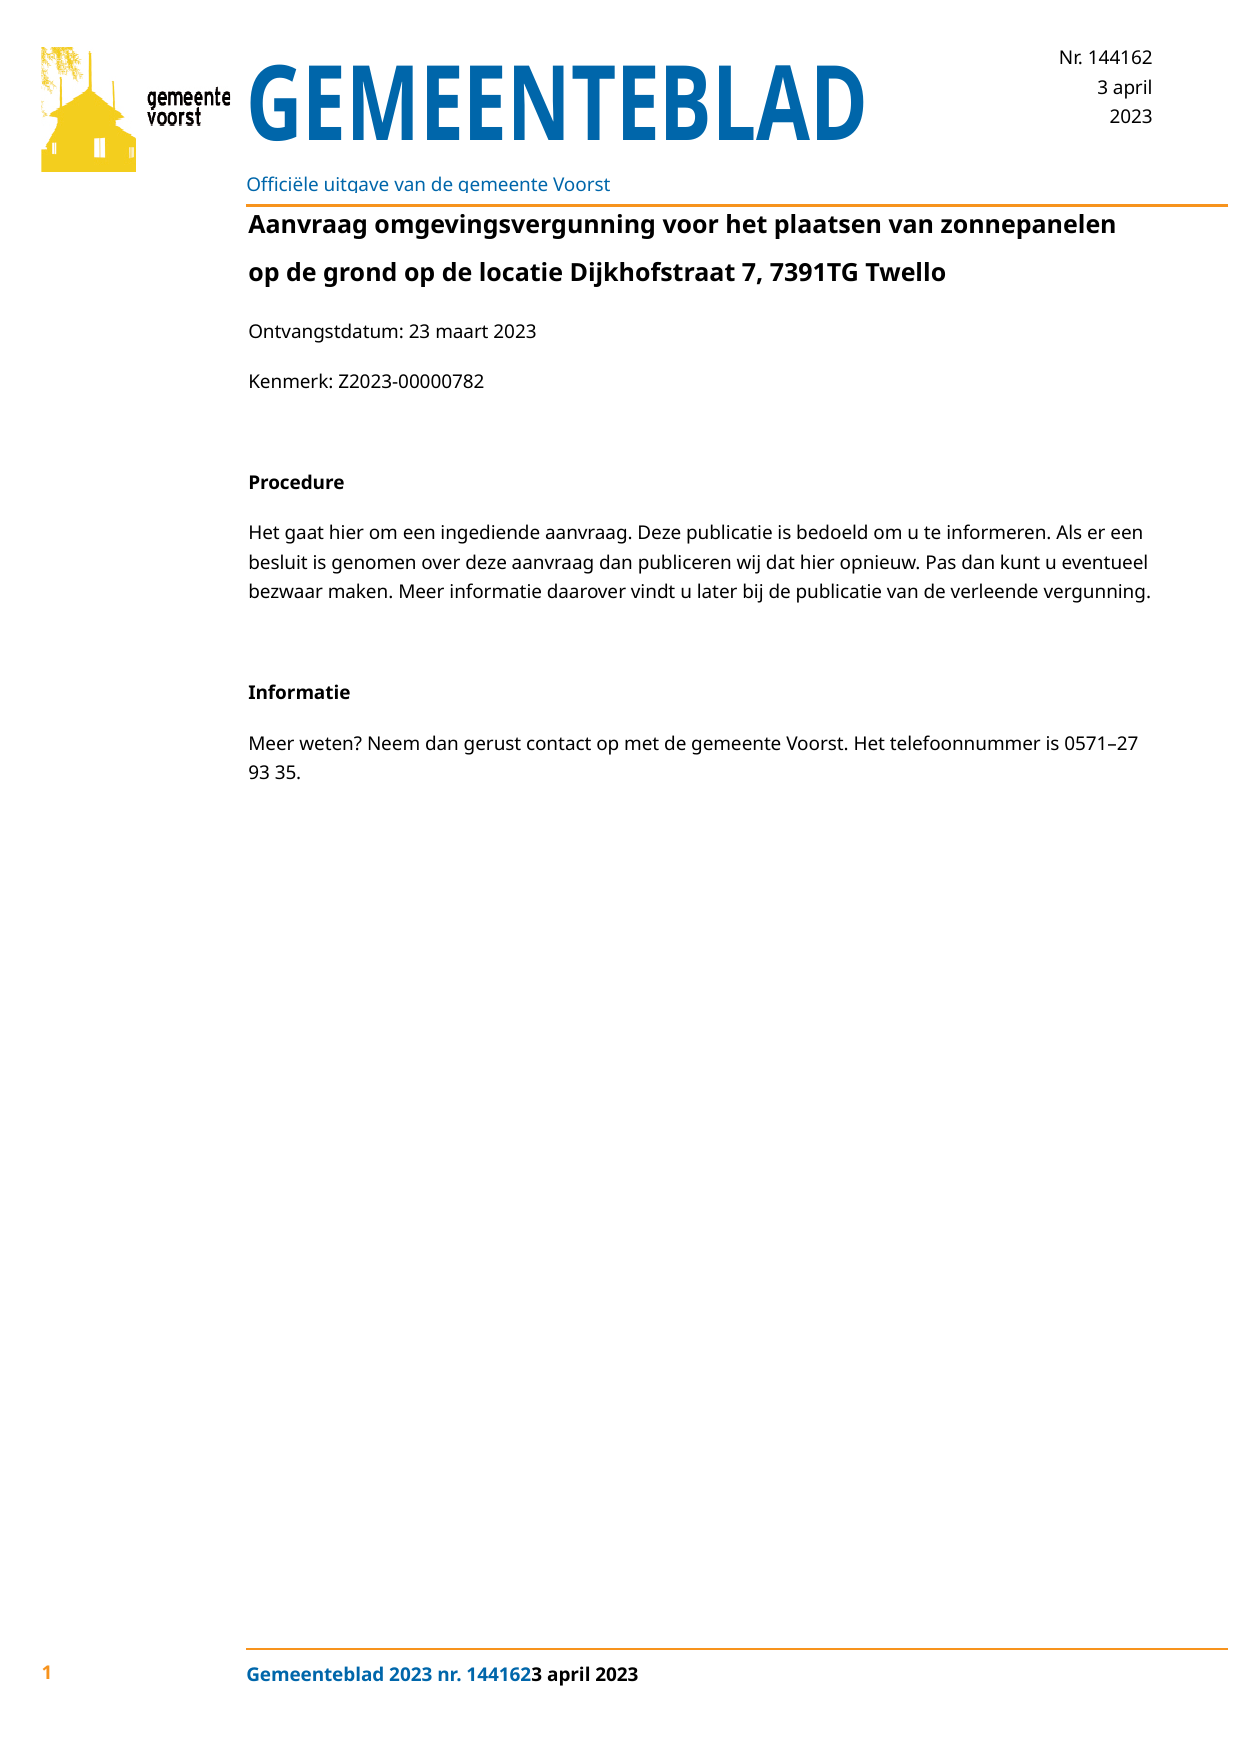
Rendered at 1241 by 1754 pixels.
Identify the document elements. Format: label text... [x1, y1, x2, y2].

text Aanvraag omgevingsvergunning voor het plaatsen van zonnepanelen op de grond op de locatie Dijkhofstraat 7, 7391TG Twello [248, 207, 1152, 288]
picture [41, 47, 231, 172]
text Kenmerk: Z2023-00000782 [248, 368, 1152, 394]
text Meer weten? Neem dan gerust contact op met de gemeente Voorst. Het telefoonnummer is 0571–27 93 35. [248, 730, 1152, 785]
text Ontvangstdatum: 23 maart 2023 [248, 318, 1152, 344]
text Informatie [248, 679, 1152, 705]
text Procedure [248, 469, 1152, 495]
text Het gaat hier om een ingediende aanvraag. Deze publicatie is bedoeld om u te informeren. Als er een besluit is genomen over deze aanvraag dan publiceren wij dat hier opnieuw. Pas dan kunt u eventueel bezwaar maken. Meer informatie daarover vindt u later bij de publicatie van de verleende vergunning. [248, 519, 1152, 604]
